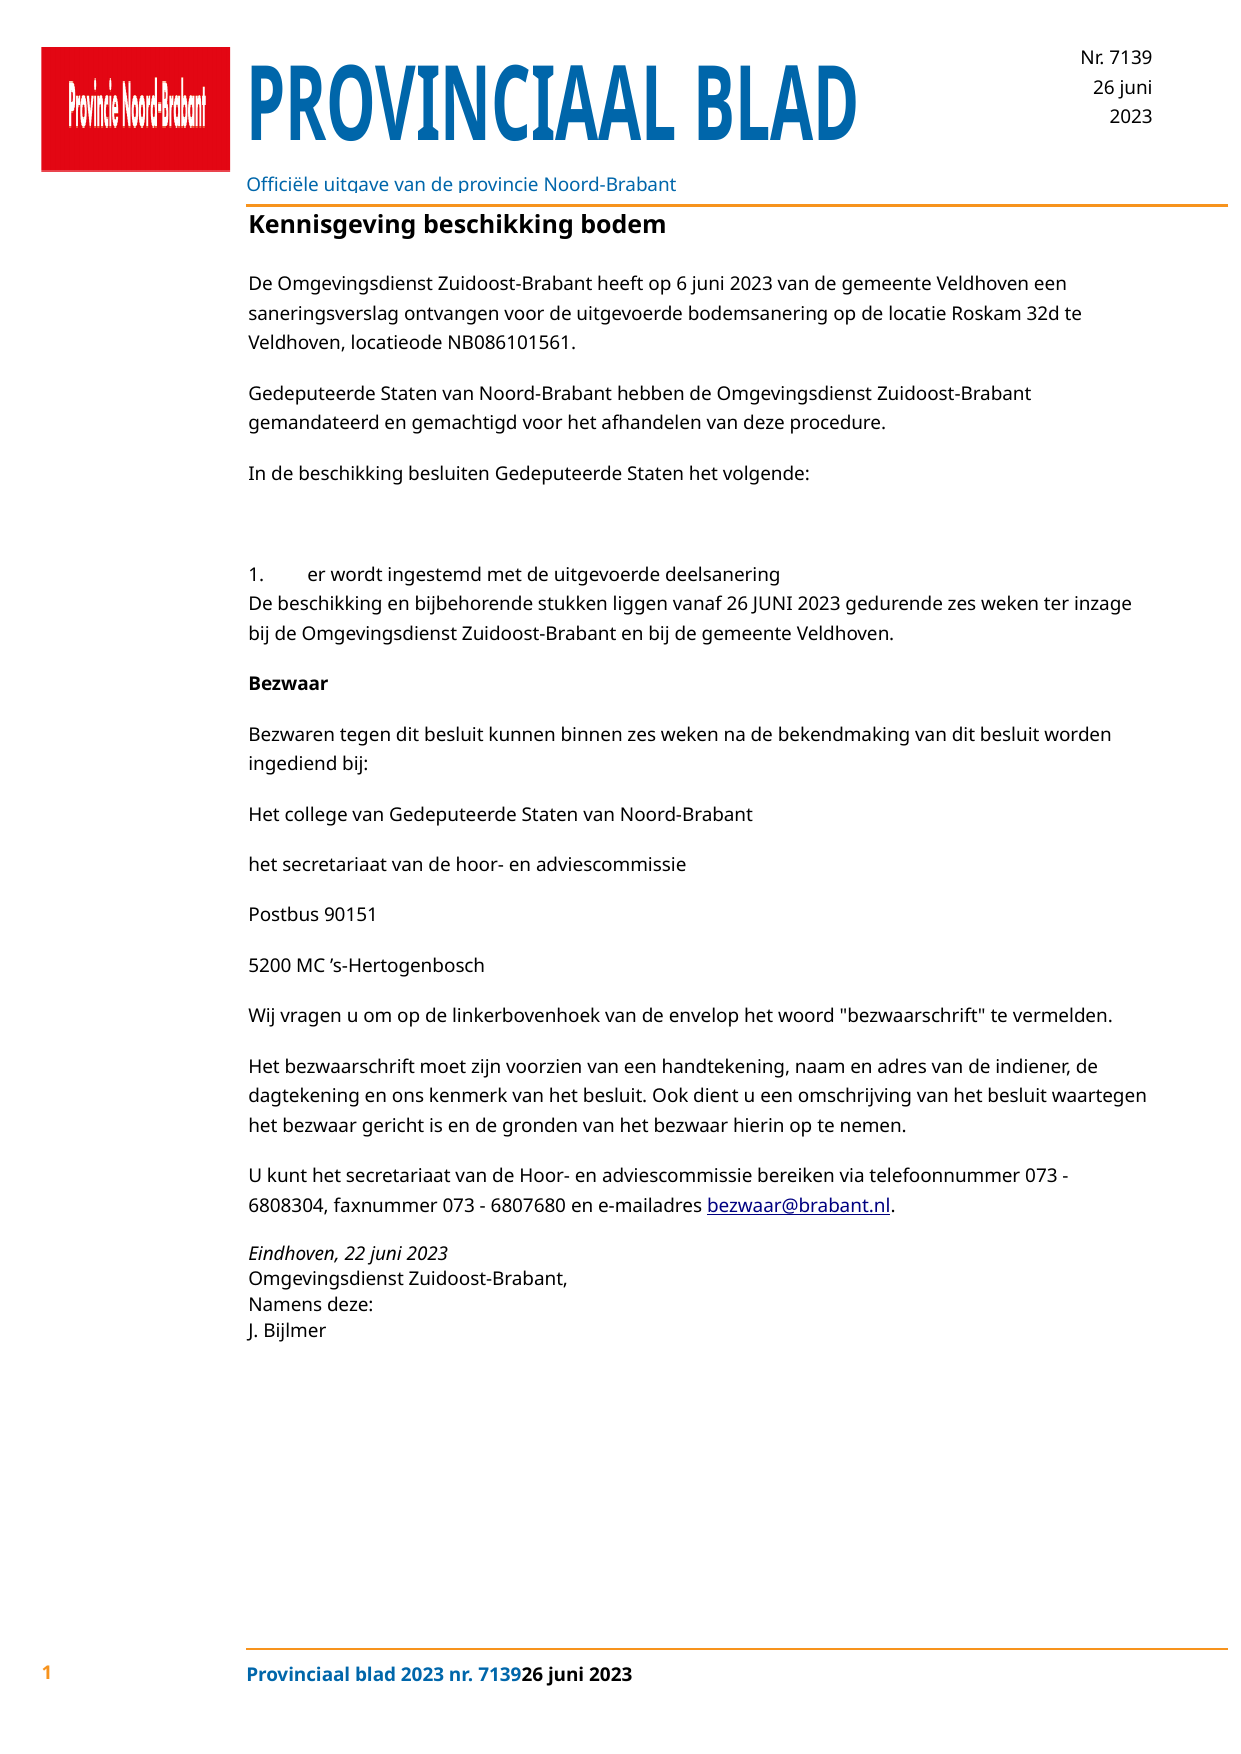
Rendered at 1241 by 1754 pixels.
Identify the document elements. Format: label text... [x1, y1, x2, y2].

text Kennisgeving beschikking bodem [248, 207, 1152, 241]
text het secretariaat van de hoor- en adviescommissie [248, 851, 1152, 877]
text Bezwaren tegen dit besluit kunnen binnen zes weken na de bekendmaking van dit besluit worden ingediend bij: [248, 721, 1152, 776]
text Het bezwaarschrift moet zijn voorzien van een handtekening, naam en adres van de indiener, de dagtekening en ons kenmerk van het besluit. Ook dient u een omschrijving van het besluit waartegen het bezwaar gericht is en de gronden van het bezwaar hierin op te nemen. [248, 1053, 1152, 1138]
text U kunt het secretariaat van de Hoor- en adviescommissie bereiken via telefoonnummer 073 - 6808304, faxnummer 073 - 6807680 en e-mailadres bezwaar@brabant.nl. [248, 1162, 1152, 1218]
picture [41, 47, 231, 172]
text In de beschikking besluiten Gedeputeerde Staten het volgende: [248, 460, 1152, 486]
text Het college van Gedeputeerde Staten van Noord-Brabant [248, 801, 1152, 826]
text De beschikking en bijbehorende stukken liggen vanaf 26 JUNI 2023 gedurende zes weken ter inzage bij de Omgevingsdienst Zuidoost-Brabant en bij de gemeente Veldhoven. [248, 590, 1152, 646]
text Postbus 90151 [248, 902, 1152, 927]
text Namens deze: [248, 1291, 1152, 1317]
text J. Bijlmer [248, 1317, 1152, 1343]
text Gedeputeerde Staten van Noord-Brabant hebben de Omgevingsdienst Zuidoost-Brabant gemandateerd en gemachtigd voor het afhandelen van deze procedure. [248, 380, 1152, 435]
list er wordt ingestemd met de uitgevoerde deelsanering [248, 561, 1152, 586]
text De Omgevingsdienst Zuidoost-Brabant heeft op 6 juni 2023 van de gemeente Veldhoven een saneringsverslag ontvangen voor de uitgevoerde bodemsanering op de locatie Roskam 32d te Veldhoven, locatieode NB086101561. [248, 270, 1152, 355]
text Bezwaar [248, 670, 1152, 696]
text 5200 MC ’s-Hertogenbosch [248, 952, 1152, 978]
text Eindhoven, 22 juni 2023 [248, 1240, 1152, 1266]
text Wij vragen u om op de linkerbovenhoek van de envelop het woord "bezwaarschrift" te vermelden. [248, 1002, 1152, 1028]
text Omgevingsdienst Zuidoost-Brabant, [248, 1266, 1152, 1291]
